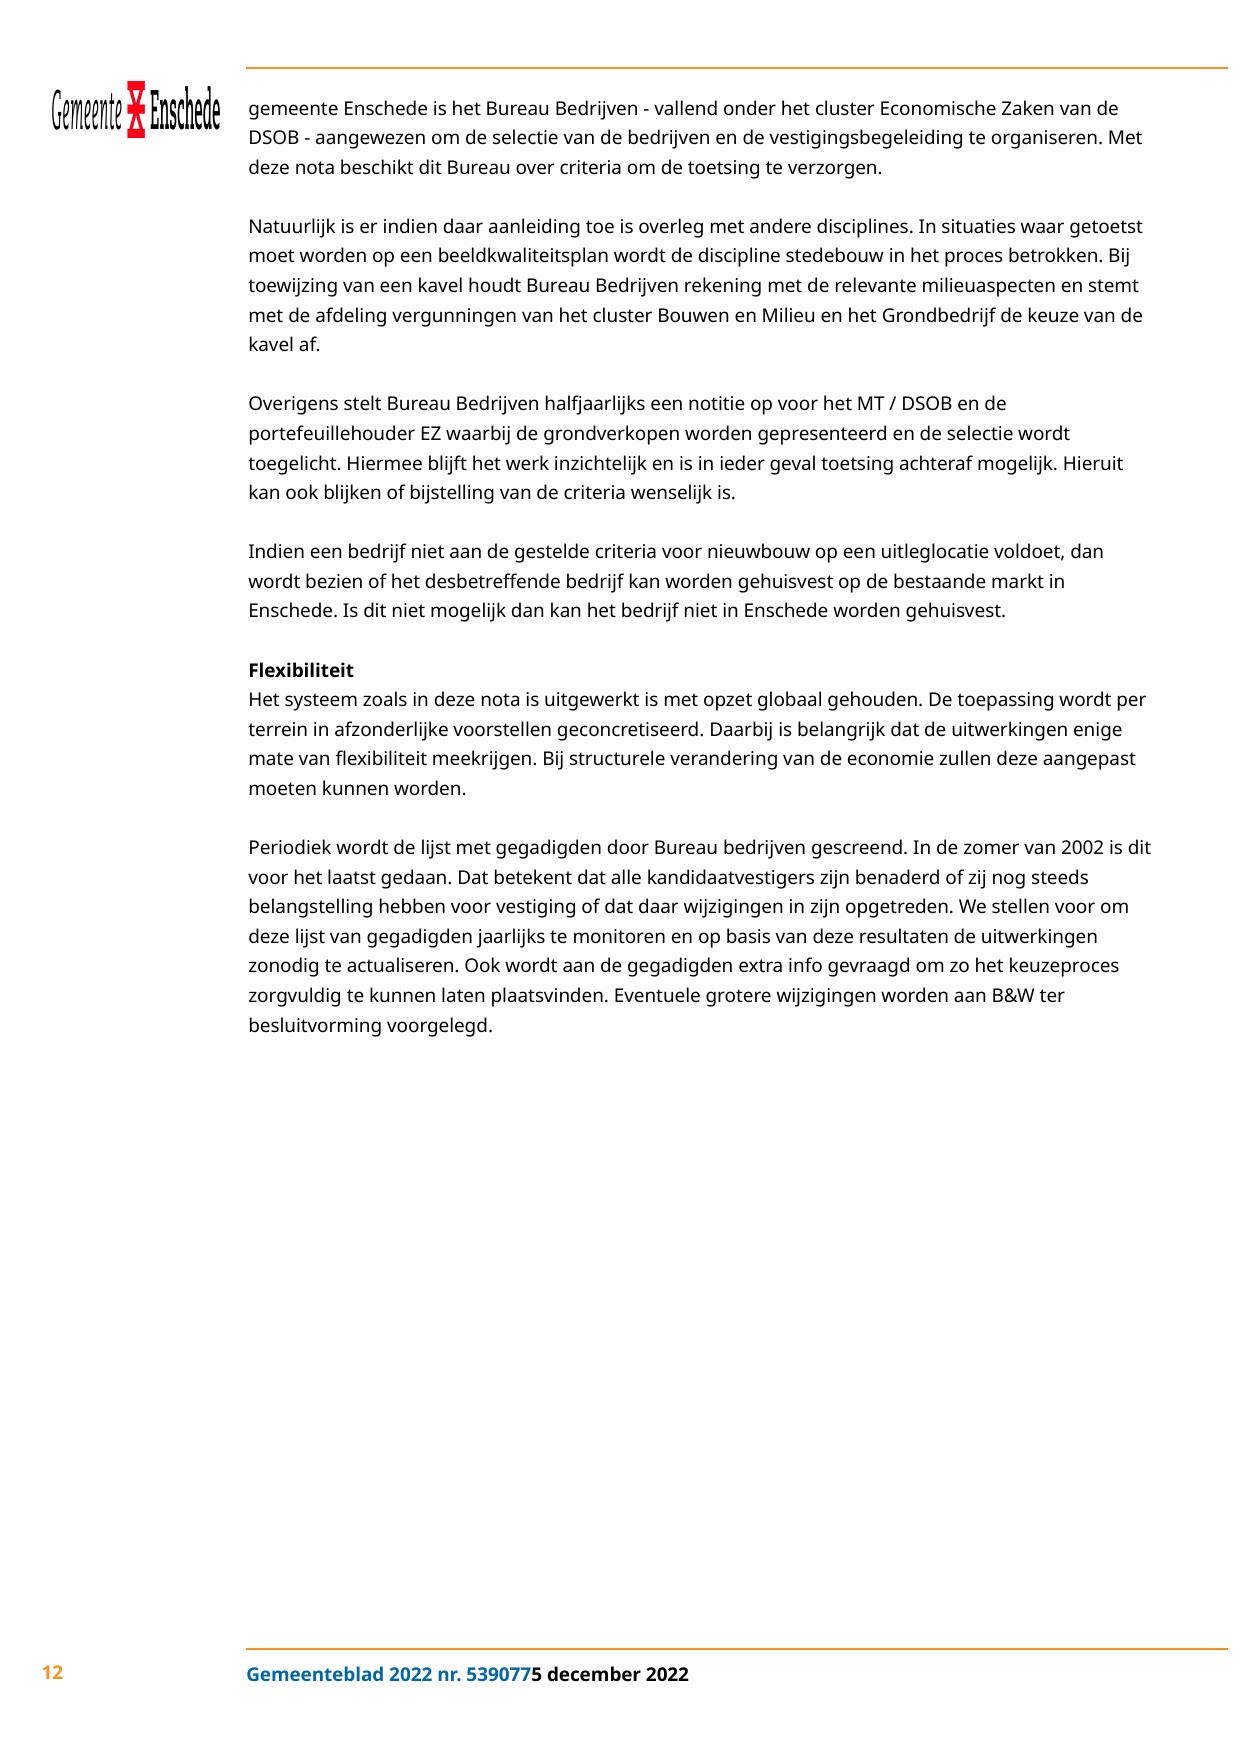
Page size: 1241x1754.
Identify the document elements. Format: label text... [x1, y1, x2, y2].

text gemeente Enschede is het Bureau Bedrijven - vallend onder het cluster Economische Zaken van de DSOB - aangewezen om de selectie van de bedrijven en de vestigingsbegeleiding te organiseren. Met deze nota beschikt dit Bureau over criteria om de toetsing te verzorgen. [248, 95, 1152, 180]
picture [41, 47, 231, 172]
text Indien een bedrijf niet aan de gestelde criteria voor nieuwbouw op een uitleglocatie voldoet, dan wordt bezien of het desbetreffende bedrijf kan worden gehuisvest op de bestaande markt in Enschede. Is dit niet mogelijk dan kan het bedrijf niet in Enschede worden gehuisvest. [248, 538, 1152, 623]
text Periodiek wordt de lijst met gegadigden door Bureau bedrijven gescreend. In de zomer van 2002 is dit voor het laatst gedaan. Dat betekent dat alle kandidaatvestigers zijn benaderd of zij nog steeds belangstelling hebben voor vestiging of dat daar wijzigingen in zijn opgetreden. We stellen voor om deze lijst van gegadigden jaarlijks te monitoren en op basis van deze resultaten de uitwerkingen zonodig te actualiseren. Ook wordt aan de gegadigden extra info gevraagd om zo het keuzeproces zorgvuldig te kunnen laten plaatsvinden. Eventuele grotere wijzigingen worden aan B&W ter besluitvorming voorgelegd. [248, 834, 1152, 1038]
text Overigens stelt Bureau Bedrijven halfjaarlijks een notitie op voor het MT / DSOB en de portefeuillehouder EZ waarbij de grondverkopen worden gepresenteerd en de selectie wordt toegelicht. Hiermee blijft het werk inzichtelijk en is in ieder geval toetsing achteraf mogelijk. Hieruit kan ook blijken of bijstelling van de criteria wenselijk is. [248, 391, 1152, 505]
text Natuurlijk is er indien daar aanleiding toe is overleg met andere disciplines. In situaties waar getoetst moet worden op een beeldkwaliteitsplan wordt de discipline stedebouw in het proces betrokken. Bij toewijzing van een kavel houdt Bureau Bedrijven rekening met de relevante milieuaspecten en stemt met de afdeling vergunningen van het cluster Bouwen en Milieu en het Grondbedrijf de keuze van de kavel af. [248, 213, 1152, 357]
text Flexibiliteit [248, 657, 1152, 683]
text Het systeem zoals in deze nota is uitgewerkt is met opzet globaal gehouden. De toepassing wordt per terrein in afzonderlijke voorstellen geconcretiseerd. Daarbij is belangrijk dat de uitwerkingen enige mate van flexibiliteit meekrijgen. Bij structurele verandering van de economie zullen deze aangepast moeten kunnen worden. [248, 686, 1152, 801]
